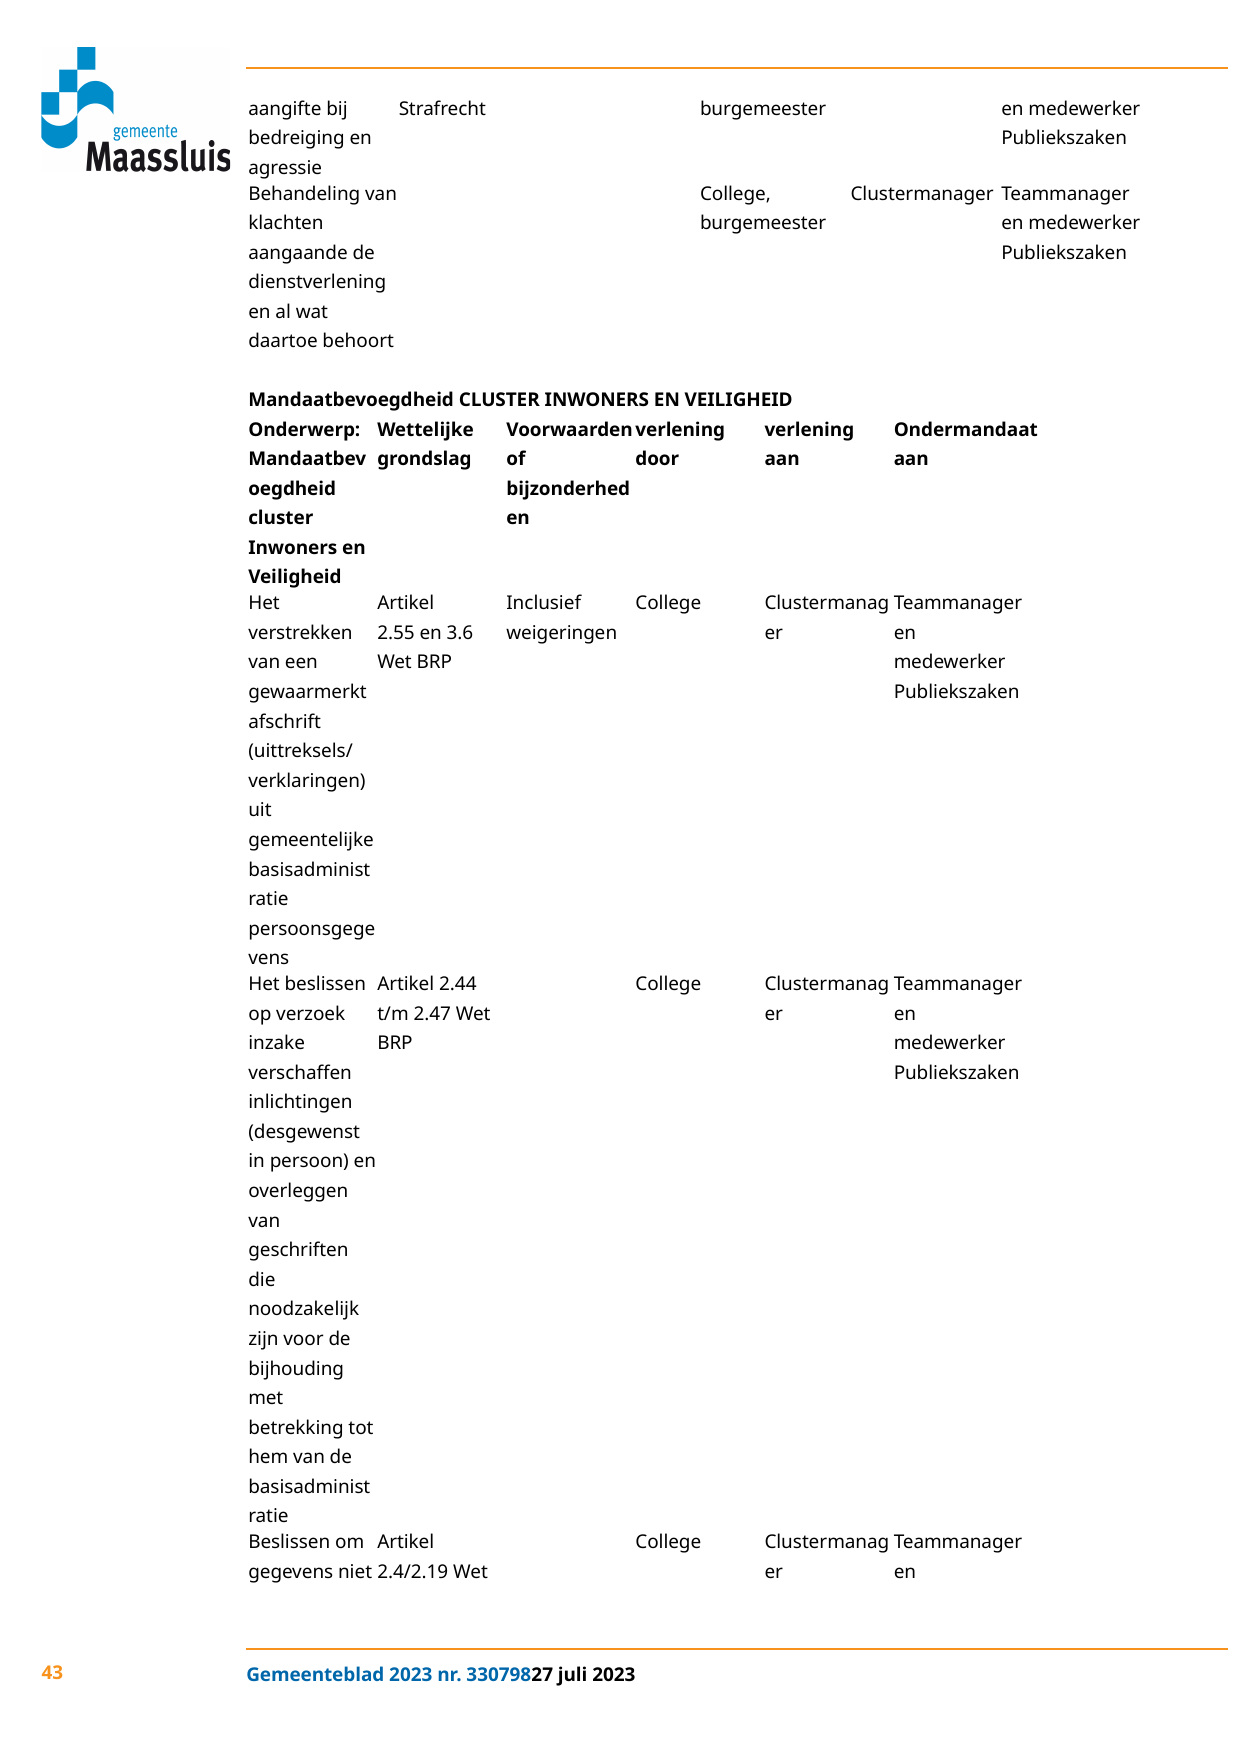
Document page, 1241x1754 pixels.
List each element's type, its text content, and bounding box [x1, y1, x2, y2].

table_cell [549, 180, 700, 353]
table_cell Behandeling van klachten aangaande de dienstverlening en al wat daartoe behoort [248, 180, 398, 353]
table_cell [506, 970, 635, 1528]
table_cell Inclusief weigeringen [506, 590, 635, 970]
table_cell Artikel 2.44 t/m 2.47 Wet BRP [377, 970, 506, 1528]
table_cell Clustermanager [764, 590, 893, 970]
table_cell Strafrecht [399, 95, 549, 180]
table_cell Het verstrekken van een gewaarmerkt afschrift (uittreksels/ verklaringen) uit gemeentelijke basisadministratie persoonsgegevens [248, 590, 377, 970]
table_cell Teammanager en medewerker Publiekszaken [894, 590, 1022, 970]
table_cell Artikel 2.55 en 3.6 Wet BRP [377, 590, 506, 970]
table_cell College [635, 1529, 764, 1584]
table_cell Clustermanager [764, 970, 893, 1528]
table_cell aangifte bij bedreiging en agressie [248, 95, 398, 180]
table_cell Artikel 2.4/2.19 Wet [377, 1529, 506, 1584]
picture [41, 47, 77, 92]
table_cell en medewerker Publiekszaken [1001, 95, 1152, 180]
table_header verlening aan [764, 416, 893, 589]
table_header Onderwerp: Mandaatbevoegdheid cluster Inwoners en Veiligheid [248, 416, 377, 589]
table_cell [506, 1529, 635, 1584]
table_header Wettelijke grondslag [377, 416, 506, 589]
table_cell Beslissen om gegevens niet [248, 1529, 377, 1584]
table_cell College [635, 970, 764, 1528]
table_cell [549, 95, 700, 180]
table_cell Clustermanager [764, 1529, 893, 1584]
table_cell burgemeester [700, 95, 850, 180]
table_cell Teammanager en medewerker Publiekszaken [1001, 180, 1152, 353]
text Mandaatbevoegdheid CLUSTER INWONERS EN VEILIGHEID [248, 386, 1152, 412]
table_cell Het beslissen op verzoek inzake verschaffen inlichtingen (desgewenst in persoon) en overleggen van geschriften die noodzakelijk zijn voor de bijhouding met betrekking tot hem van de basisadministratie [248, 970, 377, 1528]
table_cell [1023, 970, 1152, 1528]
table_cell Teammanager en medewerker Publiekszaken [894, 970, 1022, 1528]
table_header Ondermandaat aan [894, 416, 1152, 589]
table_cell Teammanager en [894, 1529, 1022, 1584]
table_cell [1023, 1529, 1152, 1584]
table_cell [850, 95, 1001, 180]
table_cell [399, 180, 549, 353]
table_cell Clustermanager [850, 180, 1001, 353]
table_cell College [635, 590, 764, 970]
table_cell [1023, 590, 1152, 970]
table_header Voorwaarden of bijzonderheden [506, 416, 635, 589]
table_header verlening door [635, 416, 764, 589]
table_cell College, burgemeester [700, 180, 850, 353]
picture [41, 47, 231, 172]
